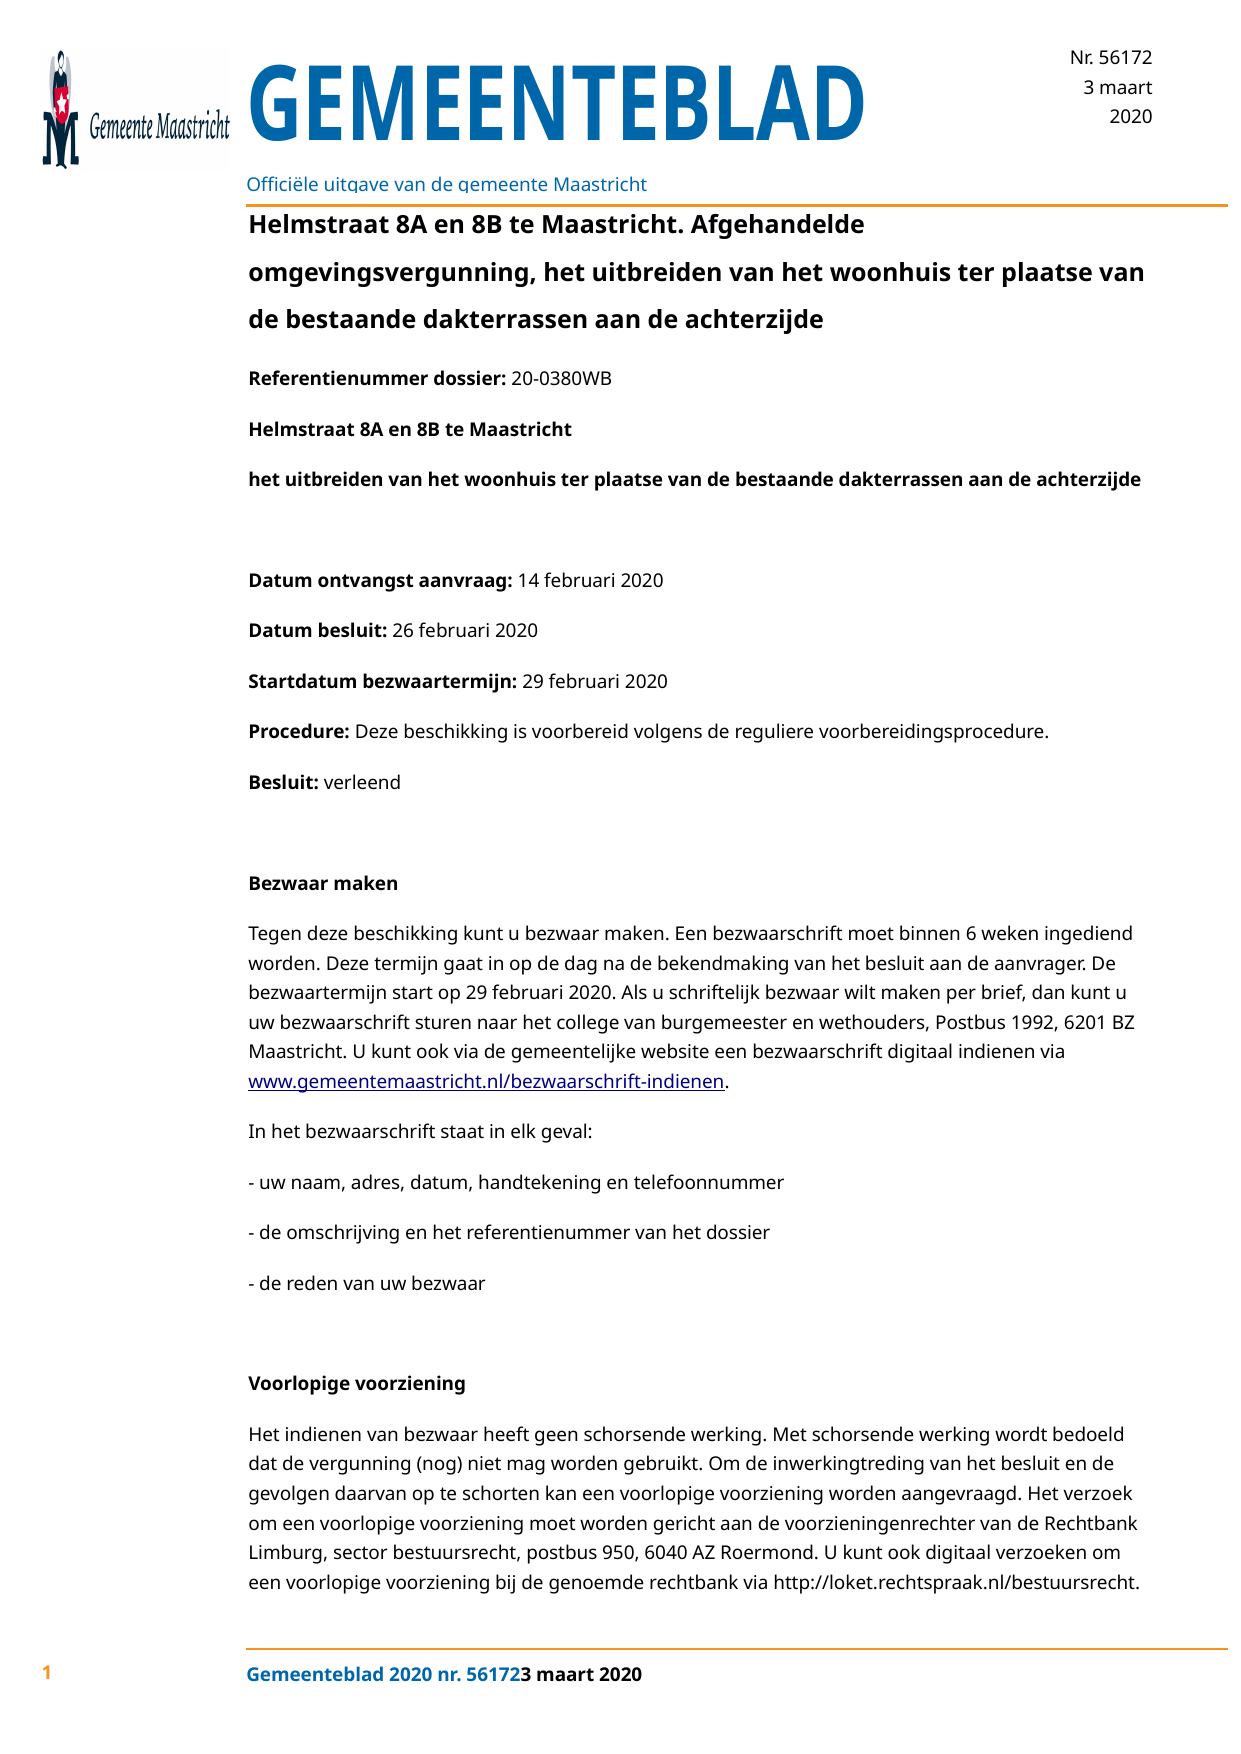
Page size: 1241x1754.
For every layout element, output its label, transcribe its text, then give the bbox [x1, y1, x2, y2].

text Besluit: verleend [248, 769, 1152, 794]
text Voorlopige voorziening [248, 1371, 1152, 1396]
text Het indienen van bezwaar heeft geen schorsende werking. Met schorsende werking wordt bedoeld dat de vergunning (nog) niet mag worden gebruikt. Om de inwerkingtreding van het besluit en de gevolgen daarvan op te schorten kan een voorlopige voorziening worden aangevraagd. Het verzoek om een voorlopige voorziening moet worden gericht aan de voorzieningenrechter van de Rechtbank Limburg, sector bestuursrecht, postbus 950, 6040 AZ Roermond. U kunt ook digitaal verzoeken om een voorlopige voorziening bij de genoemde rechtbank via http://loket.rechtspraak.nl/bestuursrecht. [248, 1421, 1152, 1594]
text - de reden van uw bezwaar [248, 1270, 1152, 1295]
text Datum ontvangst aanvraag: 14 februari 2020 [248, 567, 1152, 593]
text het uitbreiden van het woonhuis ter plaatse van de bestaande dakterrassen aan de achterzijde [248, 466, 1152, 492]
text Referentienummer dossier: 20-0380WB [248, 366, 1152, 391]
text Procedure: Deze beschikking is voorbereid volgens de reguliere voorbereidingsprocedure. [248, 718, 1152, 744]
text - uw naam, adres, datum, handtekening en telefoonnummer [248, 1169, 1152, 1194]
text Datum besluit: 26 februari 2020 [248, 618, 1152, 643]
text Bezwaar maken [248, 870, 1152, 895]
text In het bezwaarschrift staat in elk geval: [248, 1118, 1152, 1144]
text Helmstraat 8A en 8B te Maastricht. Afgehandelde omgevingsvergunning, het uitbreiden van het woonhuis ter plaatse van de bestaande dakterrassen aan de achterzijde [248, 207, 1152, 336]
text Tegen deze beschikking kunt u bezwaar maken. Een bezwaarschrift moet binnen 6 weken ingediend worden. Deze termijn gaat in op de dag na de bekendmaking van het besluit aan de aanvrager. De bezwaartermijn start op 29 februari 2020. Als u schriftelijk bezwaar wilt maken per brief, dan kunt u uw bezwaarschrift sturen naar het college van burgemeester en wethouders, Postbus 1992, 6201 BZ Maastricht. U kunt ook via de gemeentelijke website een bezwaarschrift digitaal indienen via www.gemeentemaastricht.nl/bezwaarschrift-indienen. [248, 920, 1152, 1094]
text - de omschrijving en het referentienummer van het dossier [248, 1219, 1152, 1245]
picture [41, 47, 231, 172]
text Startdatum bezwaartermijn: 29 februari 2020 [248, 668, 1152, 694]
text Helmstraat 8A en 8B te Maastricht [248, 416, 1152, 442]
